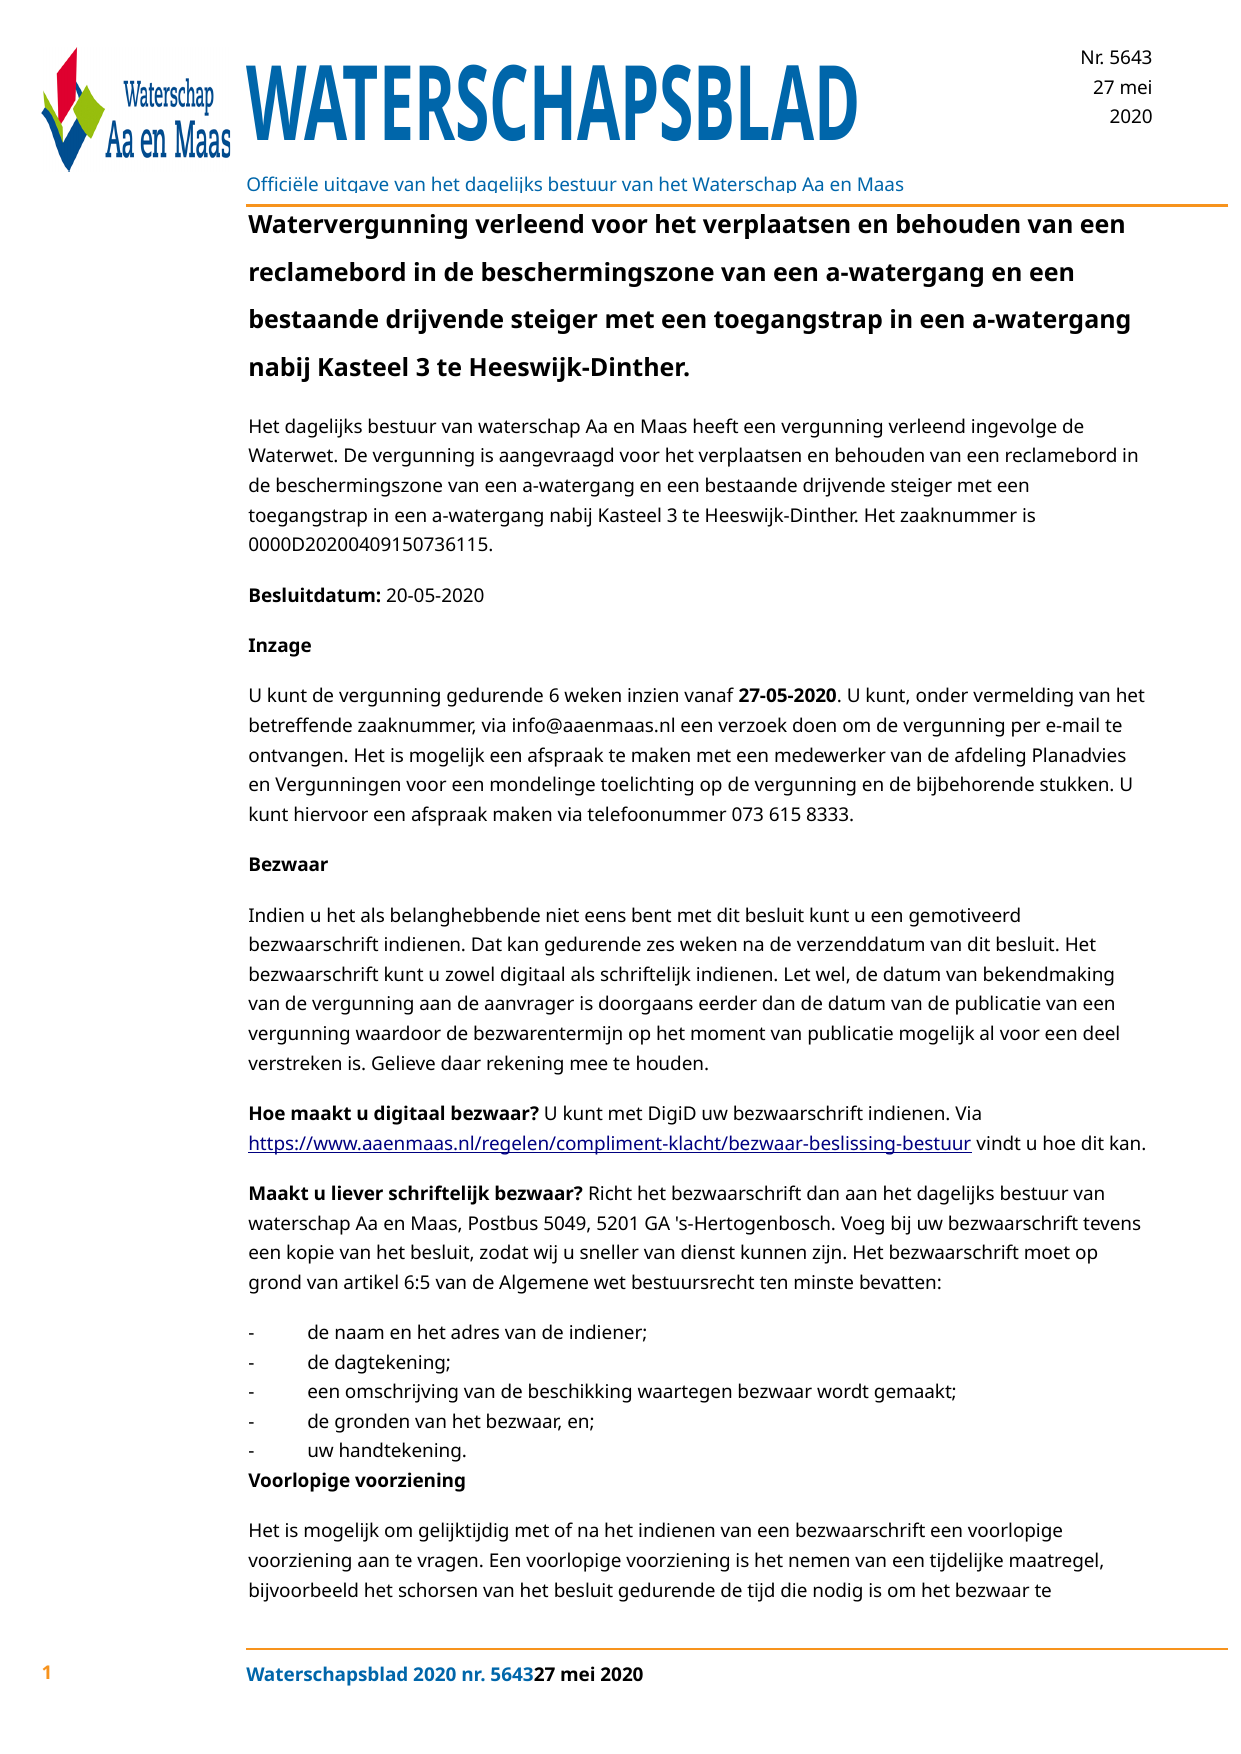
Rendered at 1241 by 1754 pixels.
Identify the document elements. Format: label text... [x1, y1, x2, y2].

text Indien u het als belanghebbende niet eens bent met dit besluit kunt u een gemotiveerd bezwaarschrift indienen. Dat kan gedurende zes weken na de verzenddatum van dit besluit. Het bezwaarschrift kunt u zowel digitaal als schriftelijk indienen. Let wel, de datum van bekendmaking van de vergunning aan de aanvrager is doorgaans eerder dan de datum van de publicatie van een vergunning waardoor de bezwarentermijn op het moment van publicatie mogelijk al voor een deel verstreken is. Gelieve daar rekening mee te houden. [248, 902, 1152, 1076]
text U kunt de vergunning gedurende 6 weken inzien vanaf 27-05-2020. U kunt, onder vermelding van het betreffende zaaknummer, via info@aaenmaas.nl een verzoek doen om de vergunning per e-mail te ontvangen. Het is mogelijk een afspraak te maken met een medewerker van de afdeling Planadvies en Vergunningen voor een mondelinge toelichting op de vergunning en de bijbehorende stukken. U kunt hiervoor een afspraak maken via telefoonummer 073 615 8333. [248, 683, 1152, 827]
text Het dagelijks bestuur van waterschap Aa en Maas heeft een vergunning verleend ingevolge de Waterwet. De vergunning is aangevraagd voor het verplaatsen en behouden van een reclamebord in de beschermingszone van een a-watergang en een bestaande drijvende steiger met een toegangstrap in een a-watergang nabij Kasteel 3 te Heeswijk-Dinther. Het zaaknummer is 0000D20200409150736115. [248, 413, 1152, 557]
list uw handtekening. [248, 1438, 1152, 1463]
list een omschrijving van de beschikking waartegen bezwaar wordt gemaakt; [248, 1378, 1152, 1404]
text Watervergunning verleend voor het verplaatsen en behouden van een reclamebord in de beschermingszone van een a-watergang en een bestaande drijvende steiger met een toegangstrap in een a-watergang nabij Kasteel 3 te Heeswijk-Dinther. [248, 207, 1152, 384]
text Voorlopige voorziening [248, 1467, 1152, 1493]
text Besluitdatum: 20-05-2020 [248, 582, 1152, 608]
text Hoe maakt u digitaal bezwaar? U kunt met DigiD uw bezwaarschrift indienen. Via https://www.aaenmaas.nl/regelen/compliment-klacht/bezwaar-beslissing-bestuur vindt u hoe dit kan. [248, 1100, 1152, 1156]
list de naam en het adres van de indiener; [248, 1319, 1152, 1345]
text Inzage [248, 632, 1152, 658]
text Het is mogelijk om gelijktijdig met of na het indienen van een bezwaarschrift een voorlopige voorziening aan te vragen. Een voorlopige voorziening is het nemen van een tijdelijke maatregel, bijvoorbeeld het schorsen van het besluit gedurende de tijd die nodig is om het bezwaar te [248, 1518, 1152, 1603]
list de dagtekening; [248, 1349, 1152, 1375]
picture [41, 47, 231, 172]
text Maakt u liever schriftelijk bezwaar? Richt het bezwaarschrift dan aan het dagelijks bestuur van waterschap Aa en Maas, Postbus 5049, 5201 GA 's-Hertogenbosch. Voeg bij uw bezwaarschrift tevens een kopie van het besluit, zodat wij u sneller van dienst kunnen zijn. Het bezwaarschrift moet op grond van artikel 6:5 van de Algemene wet bestuursrecht ten minste bevatten: [248, 1180, 1152, 1295]
text Bezwaar [248, 851, 1152, 877]
list de gronden van het bezwaar, en; [248, 1408, 1152, 1434]
